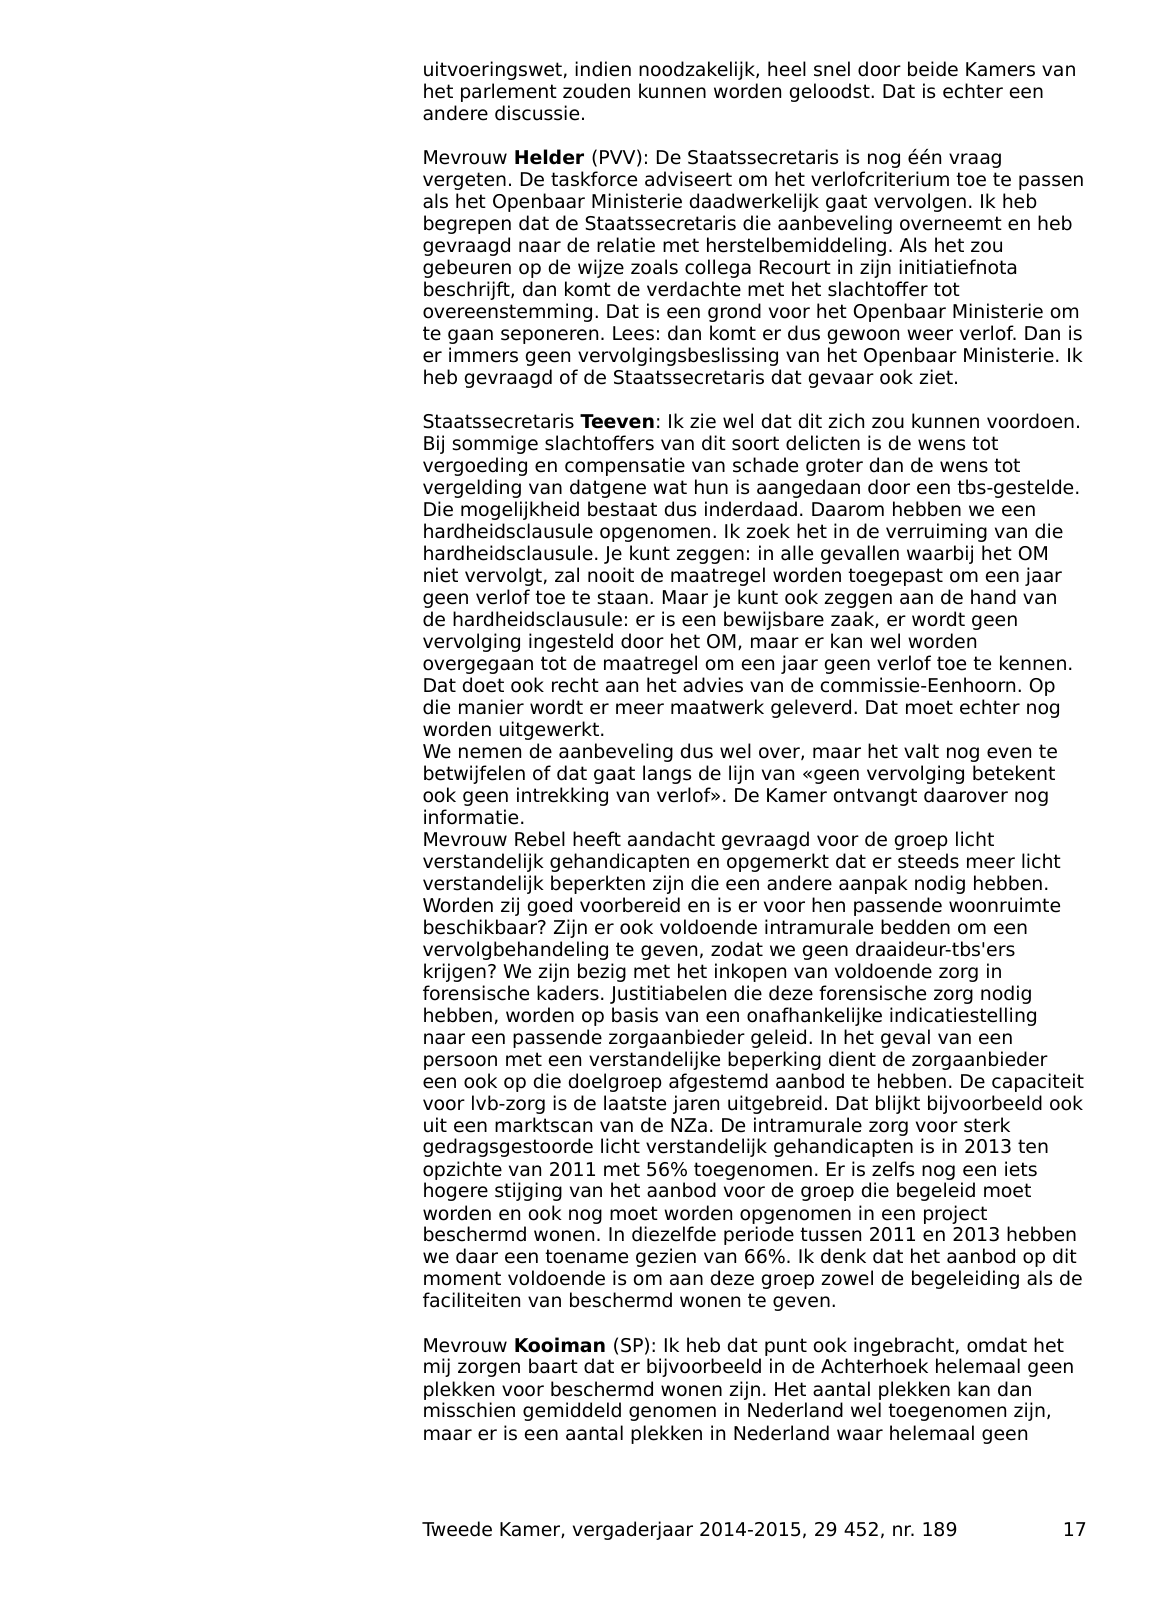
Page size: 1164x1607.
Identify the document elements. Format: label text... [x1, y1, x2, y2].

text uitvoeringswet, indien noodzakelijk, heel snel door beide Kamers van het parlement zouden kunnen worden geloodst. Dat is echter een andere discussie. [422, 59, 1087, 125]
text We nemen de aanbeveling dus wel over, maar het valt nog even te betwijfelen of dat gaat langs de lijn van «geen vervolging betekent ook geen intrekking van verlof». De Kamer ontvangt daarover nog informatie. [422, 741, 1087, 829]
text Mevrouw Kooiman (SP): Ik heb dat punt ook ingebracht, omdat het mij zorgen baart dat er bijvoorbeeld in de Achterhoek helemaal geen plekken voor beschermd wonen zijn. Het aantal plekken kan dan misschien gemiddeld genomen in Nederland wel toegenomen zijn, maar er is een aantal plekken in Nederland waar helemaal geen [422, 1334, 1087, 1444]
text Staatssecretaris Teeven: Ik zie wel dat dit zich zou kunnen voordoen. Bij sommige slachtoffers van dit soort delicten is de wens tot vergoeding en compensatie van schade groter dan de wens tot vergelding van datgene wat hun is aangedaan door een tbs-gestelde. Die mogelijkheid bestaat dus inderdaad. Daarom hebben we een hardheidsclausule opgenomen. Ik zoek het in de verruiming van die hardheidsclausule. Je kunt zeggen: in alle gevallen waarbij het OM niet vervolgt, zal nooit de maatregel worden toegepast om een jaar geen verlof toe te staan. Maar je kunt ook zeggen aan de hand van de hardheidsclausule: er is een bewijsbare zaak, er wordt geen vervolging ingesteld door het OM, maar er kan wel worden overgegaan tot de maatregel om een jaar geen verlof toe te kennen. Dat doet ook recht aan het advies van de commissie-Eenhoorn. Op die manier wordt er meer maatwerk geleverd. Dat moet echter nog worden uitgewerkt. [422, 411, 1087, 741]
text Mevrouw Rebel heeft aandacht gevraagd voor de groep licht verstandelijk gehandicapten en opgemerkt dat er steeds meer licht verstandelijk beperkten zijn die een andere aanpak nodig hebben. Worden zij goed voorbereid en is er voor hen passende woonruimte beschikbaar? Zijn er ook voldoende intramurale bedden om een vervolgbehandeling te geven, zodat we geen draaideur-tbs'ers krijgen? We zijn bezig met het inkopen van voldoende zorg in forensische kaders. Justitiabelen die deze forensische zorg nodig hebben, worden op basis van een onafhankelijke indicatiestelling naar een passende zorgaanbieder geleid. In het geval van een persoon met een verstandelijke beperking dient de zorgaanbieder een ook op die doelgroep afgestemd aanbod te hebben. De capaciteit voor lvb-zorg is de laatste jaren uitgebreid. Dat blijkt bijvoorbeeld ook uit een marktscan van de NZa. De intramurale zorg voor sterk gedragsgestoorde licht verstandelijk gehandicapten is in 2013 ten opzichte van 2011 met 56% toegenomen. Er is zelfs nog een iets hogere stijging van het aanbod voor de groep die begeleid moet worden en ook nog moet worden opgenomen in een project beschermd wonen. In diezelfde periode tussen 2011 en 2013 hebben we daar een toename gezien van 66%. Ik denk dat het aanbod op dit moment voldoende is om aan deze groep zowel de begeleiding als de faciliteiten van beschermd wonen te geven. [422, 829, 1087, 1312]
text Mevrouw Helder (PVV): De Staatssecretaris is nog één vraag vergeten. De taskforce adviseert om het verlofcriterium toe te passen als het Openbaar Ministerie daadwerkelijk gaat vervolgen. Ik heb begrepen dat de Staatssecretaris die aanbeveling overneemt en heb gevraagd naar de relatie met herstelbemiddeling. Als het zou gebeuren op de wijze zoals collega Recourt in zijn initiatiefnota beschrijft, dan komt de verdachte met het slachtoffer tot overeenstemming. Dat is een grond voor het Openbaar Ministerie om te gaan seponeren. Lees: dan komt er dus gewoon weer verlof. Dan is er immers geen vervolgingsbeslissing van het Openbaar Ministerie. Ik heb gevraagd of de Staatssecretaris dat gevaar ook ziet. [422, 147, 1087, 389]
